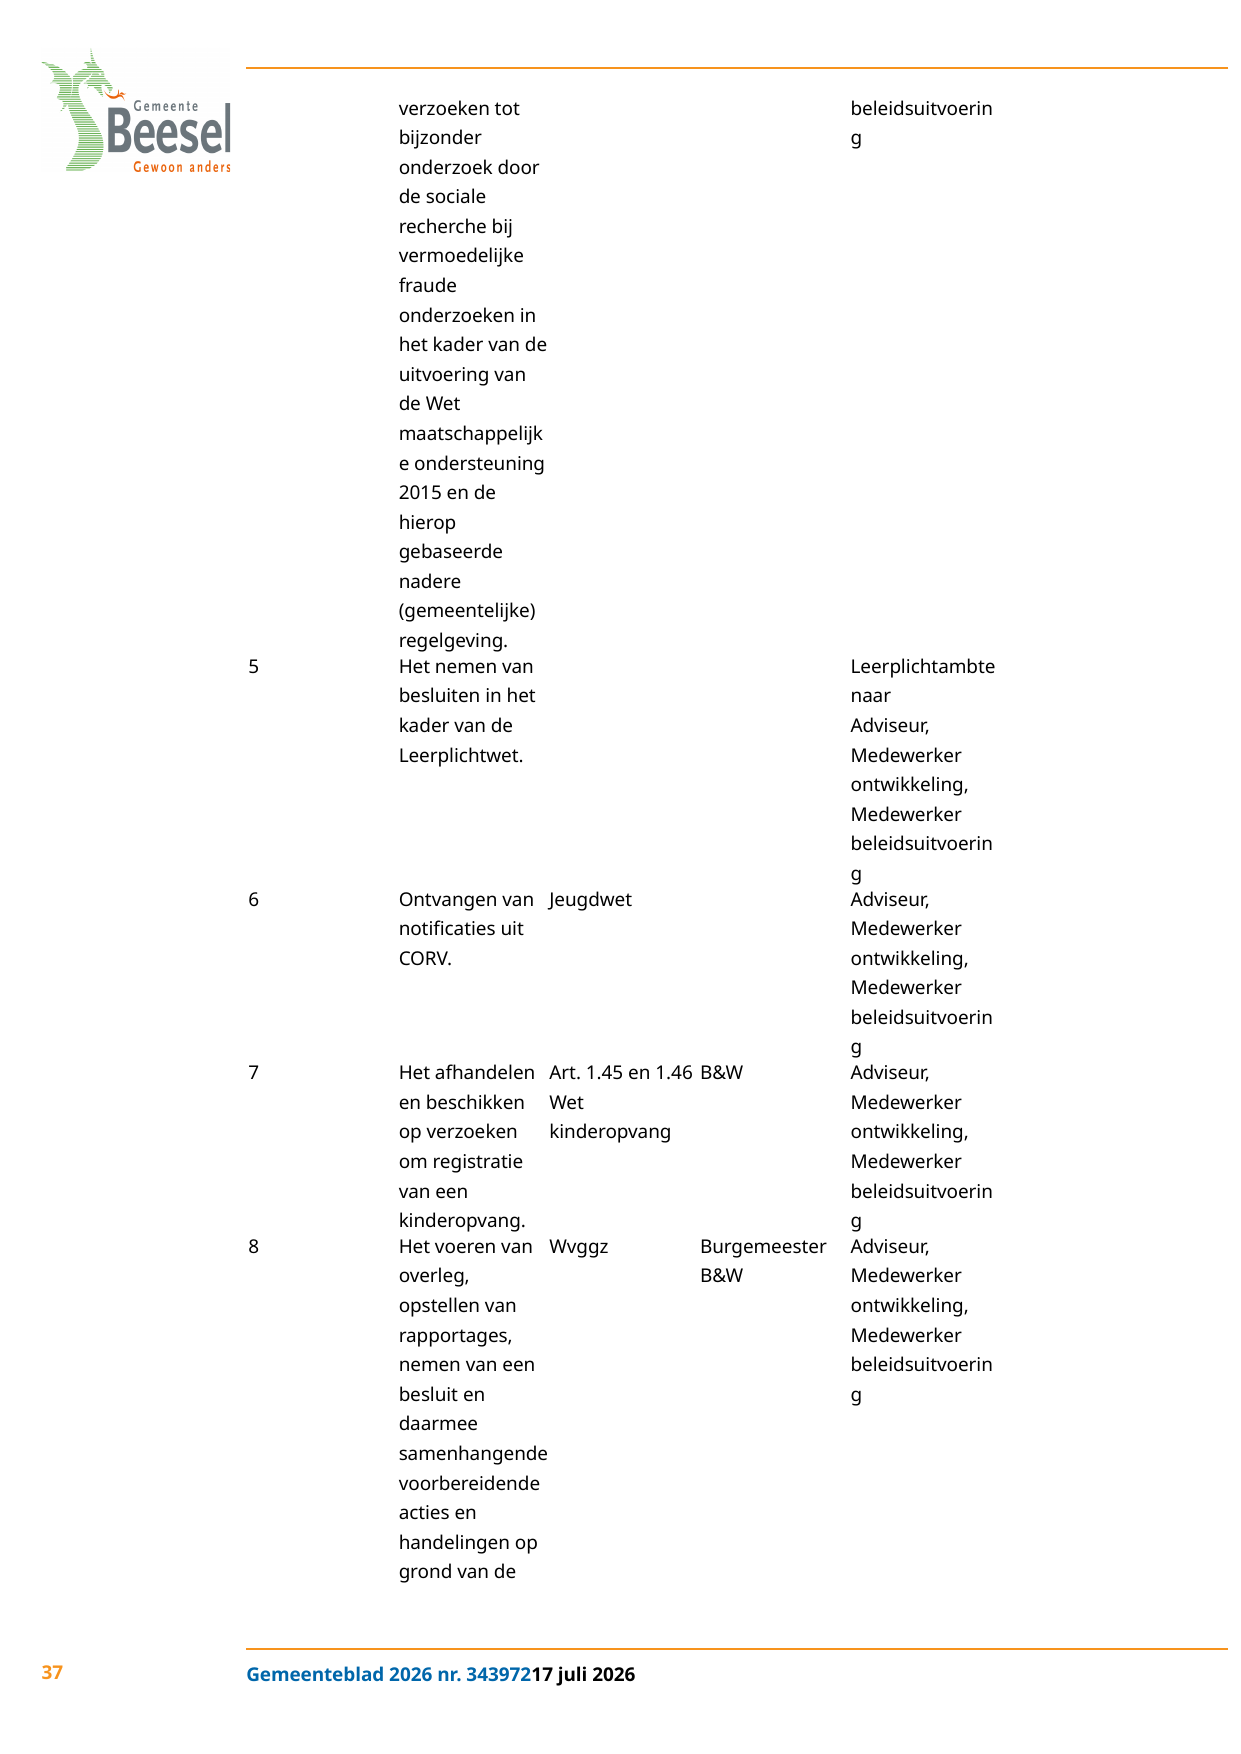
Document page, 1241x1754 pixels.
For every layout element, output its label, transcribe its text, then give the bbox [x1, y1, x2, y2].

table_cell 6 [248, 886, 398, 1059]
table_cell [700, 95, 850, 653]
table_cell [700, 653, 850, 886]
table_cell Het afhandelen en beschikken op verzoeken om registratie van een kinderopvang. [399, 1060, 549, 1233]
table_cell [1001, 1233, 1152, 1584]
table_cell Ontvangen van notificaties uit CORV. [399, 886, 549, 1059]
table_cell Leerplichtambtenaar Adviseur, Medewerker ontwikkeling, Medewerker beleidsuitvoering [850, 653, 1001, 886]
picture [41, 47, 231, 172]
table_cell Adviseur, Medewerker ontwikkeling, Medewerker beleidsuitvoering [850, 1233, 1001, 1584]
table_cell Adviseur, Medewerker ontwikkeling, Medewerker beleidsuitvoering [850, 1060, 1001, 1233]
table_cell Adviseur, Medewerker ontwikkeling, Medewerker beleidsuitvoering [850, 886, 1001, 1059]
table_cell 7 [248, 1060, 398, 1233]
table_cell verzoeken tot bijzonder onderzoek door de sociale recherche bij vermoedelijke fraude onderzoeken in het kader van de uitvoering van de Wet maatschappelijke ondersteuning 2015 en de hierop gebaseerde nadere (gemeentelijke) regelgeving. [399, 95, 549, 653]
table_cell 5 [248, 653, 398, 886]
table_cell [1001, 886, 1152, 1059]
table_cell Het voeren van overleg, opstellen van rapportages, nemen van een besluit en daarmee samenhangende voorbereidende acties en handelingen op grond van de [399, 1233, 549, 1584]
table_cell [1001, 653, 1152, 886]
table_cell Wvggz [549, 1233, 700, 1584]
table_cell [549, 653, 700, 886]
table_cell Jeugdwet [549, 886, 700, 1059]
table_cell Art. 1.45 en 1.46 Wet kinderopvang [549, 1060, 700, 1233]
table_cell [1001, 95, 1152, 653]
table_cell [700, 886, 850, 1059]
table_cell B&W [700, 1060, 850, 1233]
table_cell 8 [248, 1233, 398, 1584]
table_cell [549, 95, 700, 653]
table_cell [248, 95, 398, 653]
table_cell Het nemen van besluiten in het kader van de Leerplichtwet. [399, 653, 549, 886]
table_cell [1001, 1060, 1152, 1233]
table_cell Burgemeester B&W [700, 1233, 850, 1584]
table_cell beleidsuitvoering [850, 95, 1001, 653]
